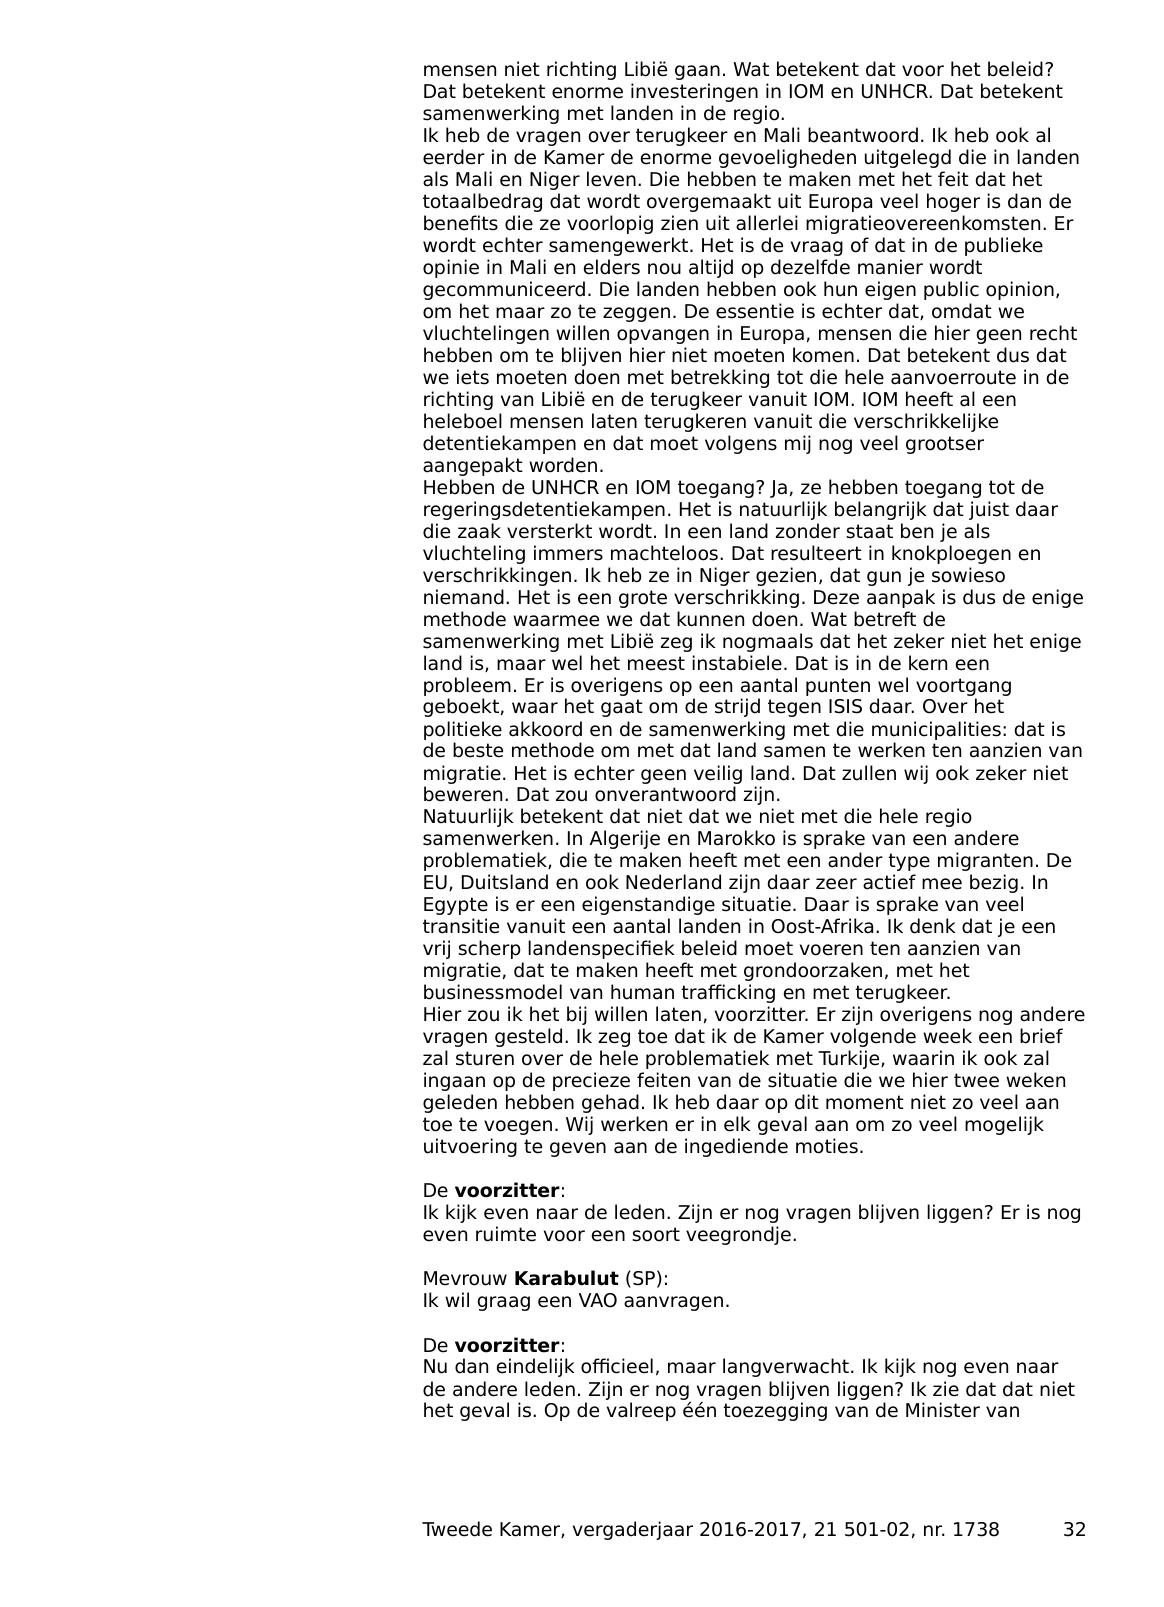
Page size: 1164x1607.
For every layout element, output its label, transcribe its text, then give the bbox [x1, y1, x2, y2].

text De voorzitter: [422, 1180, 1087, 1202]
text Natuurlijk betekent dat niet dat we niet met die hele regio samenwerken. In Algerije en Marokko is sprake van een andere problematiek, die te maken heeft met een ander type migranten. De EU, Duitsland en ook Nederland zijn daar zeer actief mee bezig. In Egypte is er een eigenstandige situatie. Daar is sprake van veel transitie vanuit een aantal landen in Oost-Afrika. Ik denk dat je een vrij scherp landenspecifiek beleid moet voeren ten aanzien van migratie, dat te maken heeft met grondoorzaken, met het businessmodel van human trafficking en met terugkeer. [422, 806, 1087, 1004]
text Ik wil graag een VAO aanvragen. [422, 1290, 1087, 1312]
text Hebben de UNHCR en IOM toegang? Ja, ze hebben toegang tot de regeringsdetentiekampen. Het is natuurlijk belangrijk dat juist daar die zaak versterkt wordt. In een land zonder staat ben je als vluchteling immers machteloos. Dat resulteert in knokploegen en verschrikkingen. Ik heb ze in Niger gezien, dat gun je sowieso niemand. Het is een grote verschrikking. Deze aanpak is dus de enige methode waarmee we dat kunnen doen. Wat betreft de samenwerking met Libië zeg ik nogmaals dat het zeker niet het enige land is, maar wel het meest instabiele. Dat is in de kern een probleem. Er is overigens op een aantal punten wel voortgang geboekt, waar het gaat om de strijd tegen ISIS daar. Over het politieke akkoord en de samenwerking met die municipalities: dat is de beste methode om met dat land samen te werken ten aanzien van migratie. Het is echter geen veilig land. Dat zullen wij ook zeker niet beweren. Dat zou onverantwoord zijn. [422, 477, 1087, 806]
text Mevrouw Karabulut (SP): [422, 1268, 1087, 1290]
text De voorzitter: [422, 1334, 1087, 1356]
text Ik kijk even naar de leden. Zijn er nog vragen blijven liggen? Er is nog even ruimte voor een soort veegrondje. [422, 1202, 1087, 1246]
text mensen niet richting Libië gaan. Wat betekent dat voor het beleid? Dat betekent enorme investeringen in IOM en UNHCR. Dat betekent samenwerking met landen in de regio. [422, 59, 1087, 125]
text Ik heb de vragen over terugkeer en Mali beantwoord. Ik heb ook al eerder in de Kamer de enorme gevoeligheden uitgelegd die in landen als Mali en Niger leven. Die hebben te maken met het feit dat het totaalbedrag dat wordt overgemaakt uit Europa veel hoger is dan de benefits die ze voorlopig zien uit allerlei migratieovereenkomsten. Er wordt echter samengewerkt. Het is de vraag of dat in de publieke opinie in Mali en elders nou altijd op dezelfde manier wordt gecommuniceerd. Die landen hebben ook hun eigen public opinion, om het maar zo te zeggen. De essentie is echter dat, omdat we vluchtelingen willen opvangen in Europa, mensen die hier geen recht hebben om te blijven hier niet moeten komen. Dat betekent dus dat we iets moeten doen met betrekking tot die hele aanvoerroute in de richting van Libië en de terugkeer vanuit IOM. IOM heeft al een heleboel mensen laten terugkeren vanuit die verschrikkelijke detentiekampen en dat moet volgens mij nog veel grootser aangepakt worden. [422, 125, 1087, 477]
text Hier zou ik het bij willen laten, voorzitter. Er zijn overigens nog andere vragen gesteld. Ik zeg toe dat ik de Kamer volgende week een brief zal sturen over de hele problematiek met Turkije, waarin ik ook zal ingaan op de precieze feiten van de situatie die we hier twee weken geleden hebben gehad. Ik heb daar op dit moment niet zo veel aan toe te voegen. Wij werken er in elk geval aan om zo veel mogelijk uitvoering te geven aan de ingediende moties. [422, 1004, 1087, 1158]
text Nu dan eindelijk officieel, maar langverwacht. Ik kijk nog even naar de andere leden. Zijn er nog vragen blijven liggen? Ik zie dat dat niet het geval is. Op de valreep één toezegging van de Minister van [422, 1356, 1087, 1422]
